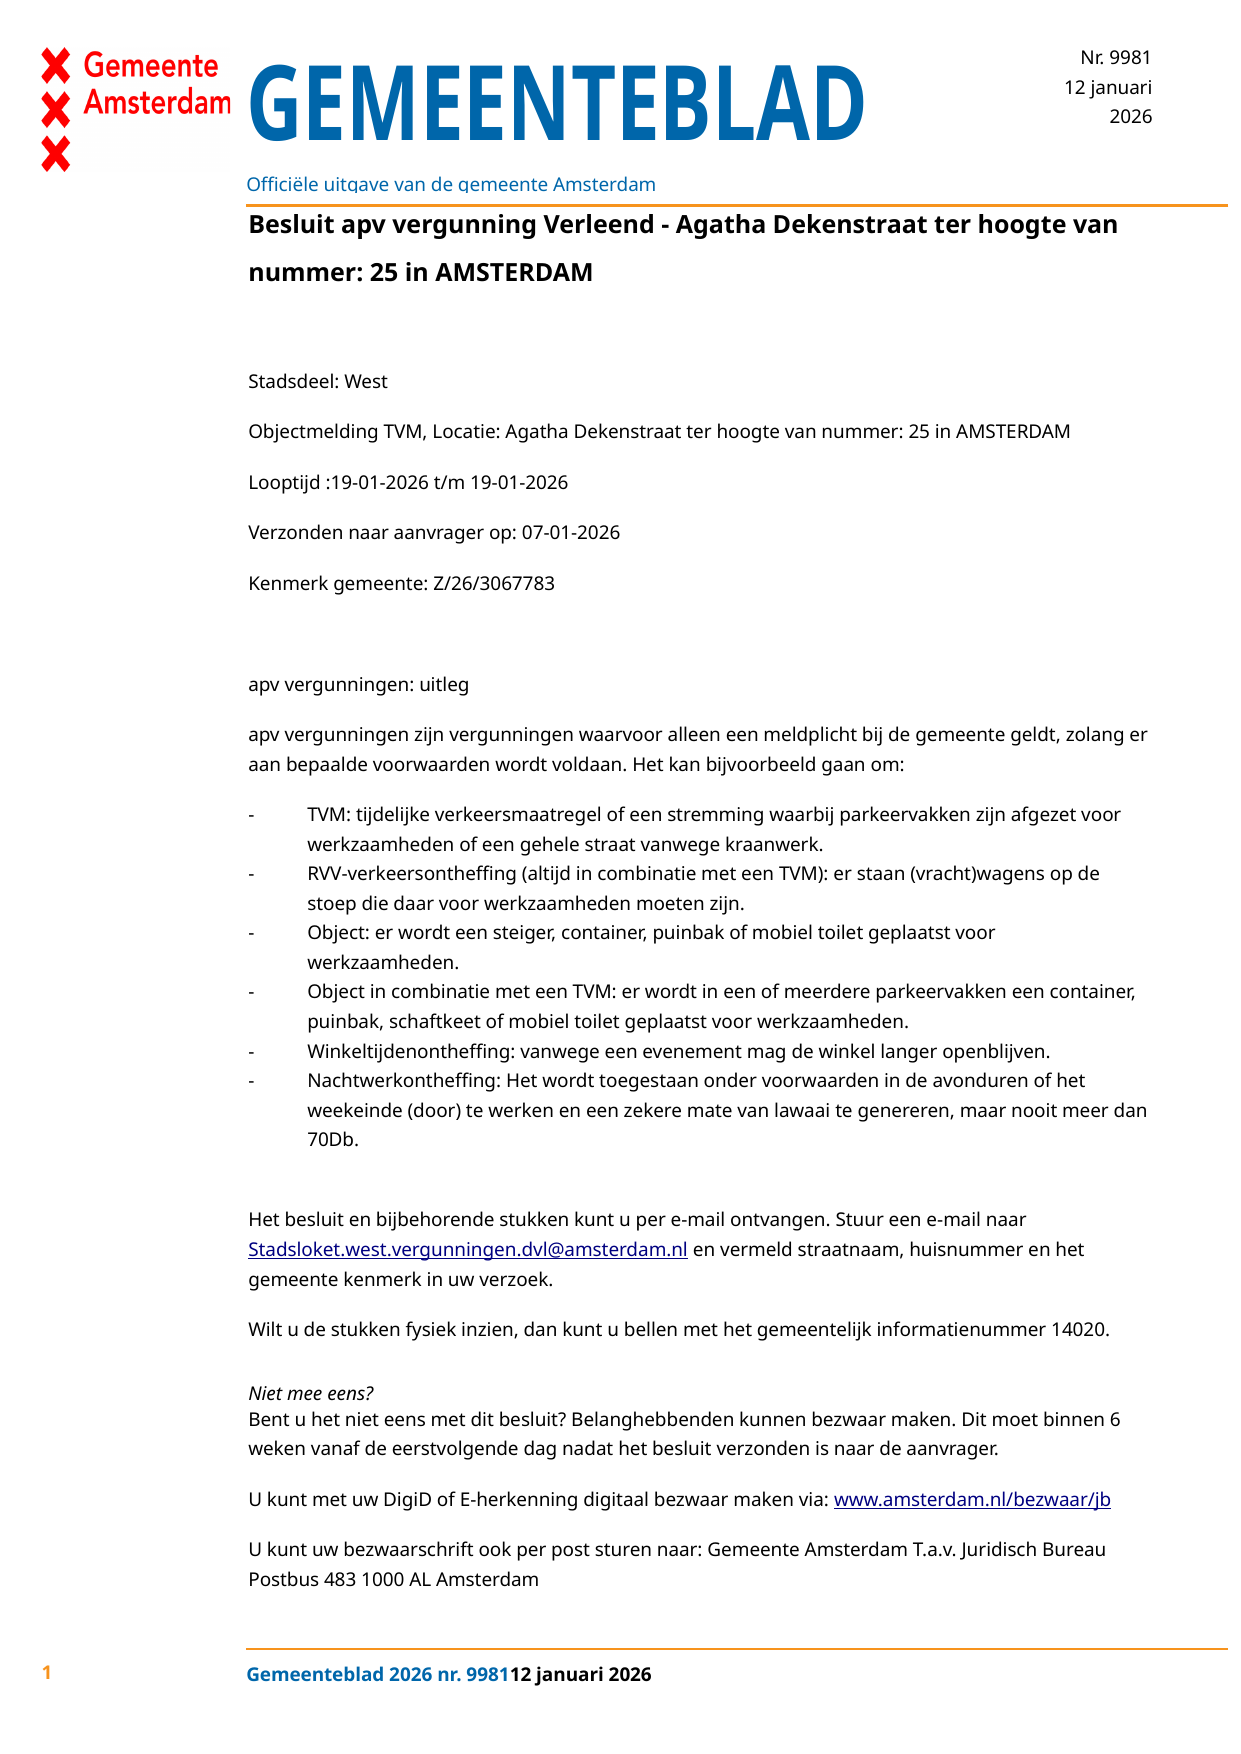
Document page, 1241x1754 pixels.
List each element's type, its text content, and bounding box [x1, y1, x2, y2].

text Looptijd :19-01-2026 t/m 19-01-2026 [248, 469, 1152, 495]
list Nachtwerkontheffing: Het wordt toegestaan onder voorwaarden in de avonduren of het weekeinde (door) te werken en een zekere mate van lawaai te genereren, maar nooit meer dan 70Db. [248, 1067, 1152, 1152]
text U kunt uw bezwaarschrift ook per post sturen naar: Gemeente Amsterdam T.a.v. Juridisch Bureau Postbus 483 1000 AL Amsterdam [248, 1536, 1152, 1592]
text Objectmelding TVM, Locatie: Agatha Dekenstraat ter hoogte van nummer: 25 in AMSTERDAM [248, 419, 1152, 444]
list TVM: tijdelijke verkeersmaatregel of een stremming waarbij parkeervakken zijn afgezet voor werkzaamheden of een gehele straat vanwege kraanwerk. [248, 801, 1152, 857]
text apv vergunningen zijn vergunningen waarvoor alleen een meldplicht bij de gemeente geldt, zolang er aan bepaalde voorwaarden wordt voldaan. Het kan bijvoorbeeld gaan om: [248, 721, 1152, 777]
picture [41, 47, 231, 172]
text Wilt u de stukken fysiek inzien, dan kunt u bellen met het gemeentelijk informatienummer 14020. [248, 1316, 1152, 1342]
text Bent u het niet eens met dit besluit? Belanghebbenden kunnen bezwaar maken. Dit moet binnen 6 weken vanaf de eerstvolgende dag nadat het besluit verzonden is naar de aanvrager. [248, 1406, 1152, 1461]
text Kenmerk gemeente: Z/26/3067783 [248, 570, 1152, 596]
list Object: er wordt een steiger, container, puinbak of mobiel toilet geplaatst voor werkzaamheden. [248, 919, 1152, 975]
text Niet mee eens? [248, 1380, 1152, 1406]
text Besluit apv vergunning Verleend - Agatha Dekenstraat ter hoogte van nummer: 25 in AMSTERDAM [248, 207, 1152, 288]
list Winkeltijdenontheffing: vanwege een evenement mag de winkel langer openblijven. [248, 1038, 1152, 1064]
text Stadsdeel: West [248, 368, 1152, 394]
list Object in combinatie met een TVM: er wordt in een of meerdere parkeervakken een container, puinbak, schaftkeet of mobiel toilet geplaatst voor werkzaamheden. [248, 979, 1152, 1034]
text apv vergunningen: uitleg [248, 671, 1152, 697]
list RVV-verkeersontheffing (altijd in combinatie met een TVM): er staan (vracht)wagens op de stoep die daar voor werkzaamheden moeten zijn. [248, 860, 1152, 916]
text U kunt met uw DigiD of E-herkenning digitaal bezwaar maken via: www.amsterdam.nl/bezwaar/jb [248, 1486, 1152, 1512]
text Verzonden naar aanvrager op: 07-01-2026 [248, 519, 1152, 545]
text Het besluit en bijbehorende stukken kunt u per e-mail ontvangen. Stuur een e-mail naar Stadsloket.west.vergunningen.dvl@amsterdam.nl en vermeld straatnaam, huisnummer en het gemeente kenmerk in uw verzoek. [248, 1207, 1152, 1292]
